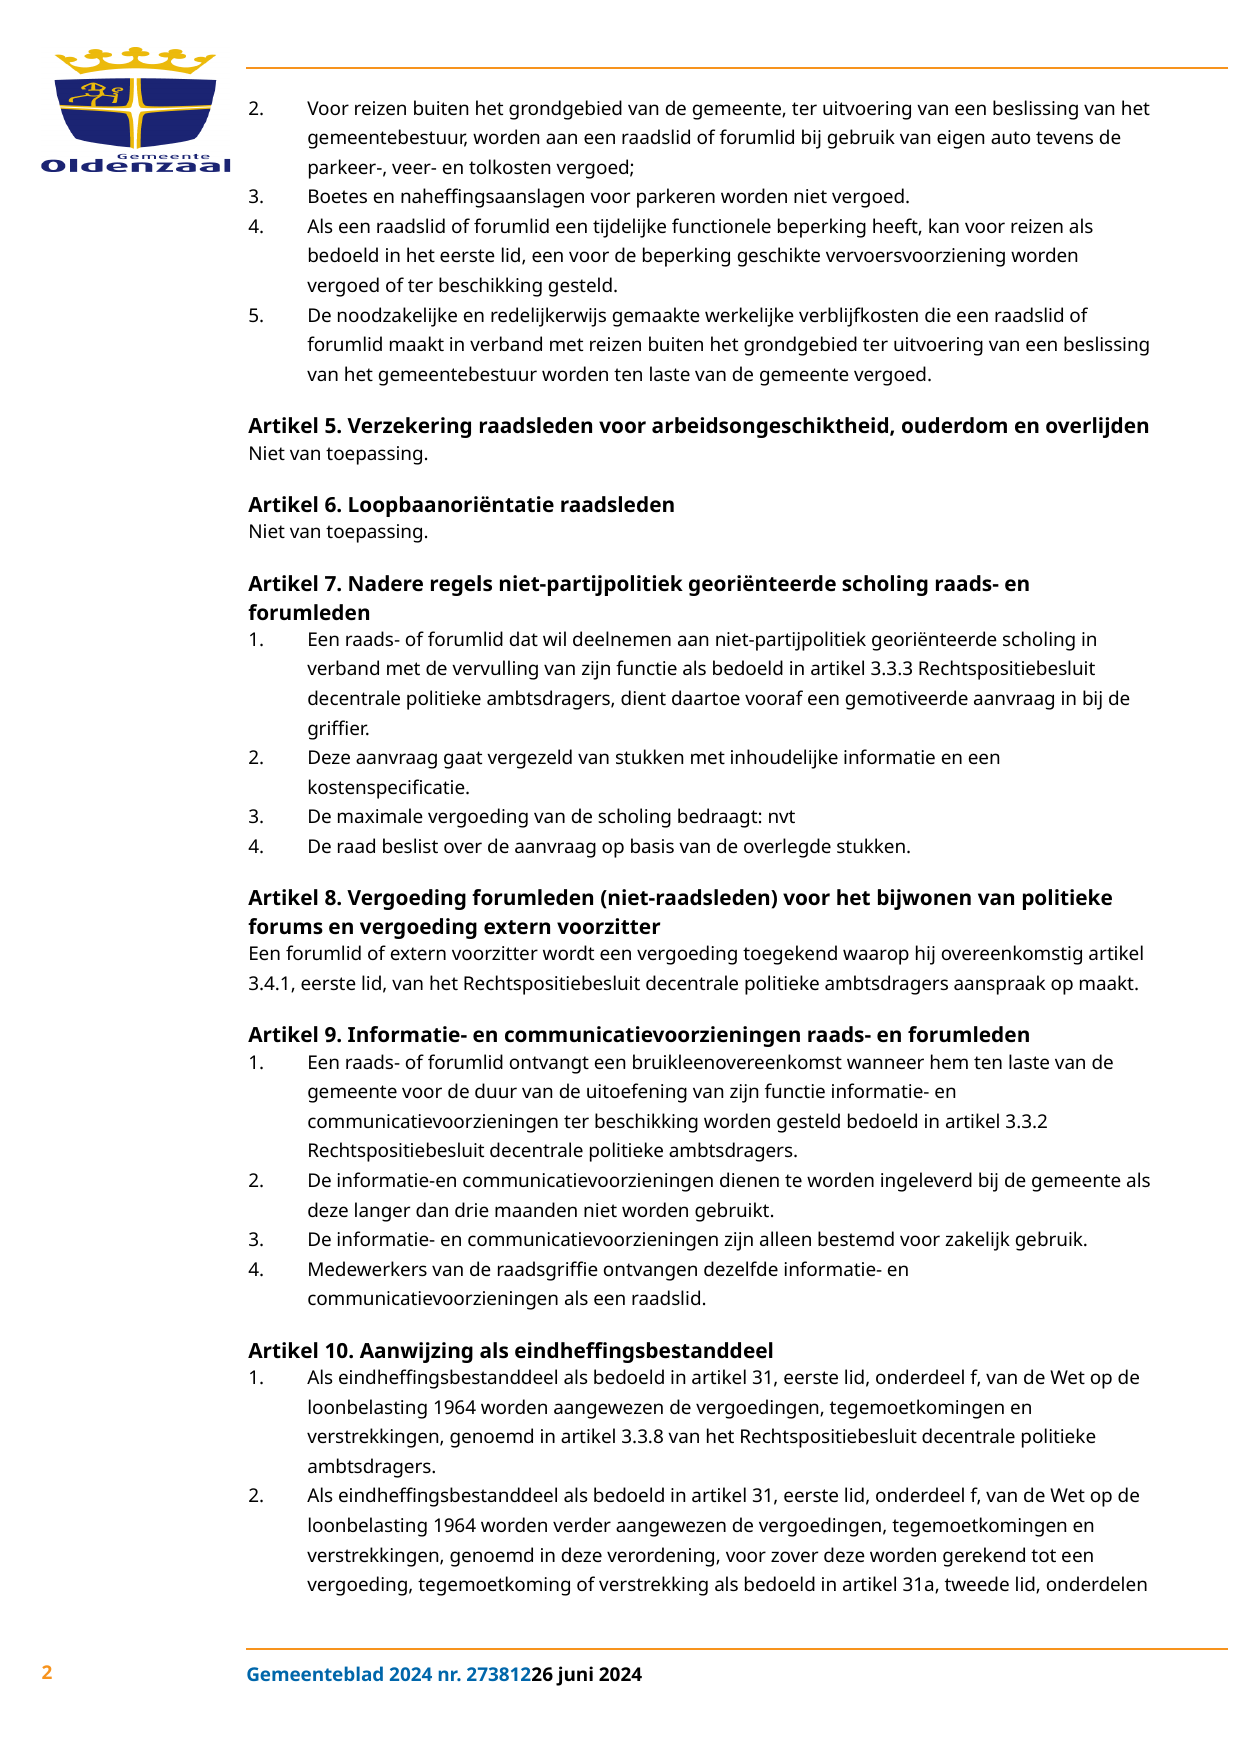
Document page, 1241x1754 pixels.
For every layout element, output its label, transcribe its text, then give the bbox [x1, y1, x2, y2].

text Artikel 6. Loopbaanoriëntatie raadsleden [248, 490, 1152, 519]
list Medewerkers van de raadsgriffie ontvangen dezelfde informatie- en communicatievoorzieningen als een raadslid. [248, 1256, 1152, 1311]
text Artikel 7. Nadere regels niet-partijpolitiek georiënteerde scholing raads- en forumleden [248, 569, 1152, 626]
list Een raads- of forumlid dat wil deelnemen aan niet-partijpolitiek georiënteerde scholing in verband met de vervulling van zijn functie als bedoeld in artikel 3.3.3 Rechtspositiebesluit decentrale politieke ambtsdragers, dient daartoe vooraf een gemotiveerde aanvraag in bij de griffier. [248, 626, 1152, 741]
list Als eindheffingsbestanddeel als bedoeld in artikel 31, eerste lid, onderdeel f, van de Wet op de loonbelasting 1964 worden verder aangewezen de vergoedingen, tegemoetkomingen en verstrekkingen, genoemd in deze verordening, voor zover deze worden gerekend tot een vergoeding, tegemoetkoming of verstrekking als bedoeld in artikel 31a, tweede lid, onderdelen [248, 1483, 1152, 1597]
text Niet van toepassing. [248, 519, 1152, 544]
list De informatie- en communicatievoorzieningen zijn alleen bestemd voor zakelijk gebruik. [248, 1226, 1152, 1252]
text Artikel 8. Vergoeding forumleden (niet-raadsleden) voor het bijwonen van politieke forums en vergoeding extern voorzitter [248, 883, 1152, 940]
list Deze aanvraag gaat vergezeld van stukken met inhoudelijke informatie en een kostenspecificatie. [248, 744, 1152, 800]
list De noodzakelijke en redelijkerwijs gemaakte werkelijke verblijfkosten die een raadslid of forumlid maakt in verband met reizen buiten het grondgebied ter uitvoering van een beslissing van het gemeentebestuur worden ten laste van de gemeente vergoed. [248, 302, 1152, 387]
text Artikel 5. Verzekering raadsleden voor arbeidsongeschiktheid, ouderdom en overlijden [248, 411, 1152, 440]
list Een raads- of forumlid ontvangt een bruikleenovereenkomst wanneer hem ten laste van de gemeente voor de duur van de uitoefening van zijn functie informatie- en communicatievoorzieningen ter beschikking worden gesteld bedoeld in artikel 3.3.2 Rechtspositiebesluit decentrale politieke ambtsdragers. [248, 1049, 1152, 1163]
list Boetes en naheffingsaanslagen voor parkeren worden niet vergoed. [248, 183, 1152, 209]
list Als eindheffingsbestanddeel als bedoeld in artikel 31, eerste lid, onderdeel f, van de Wet op de loonbelasting 1964 worden aangewezen de vergoedingen, tegemoetkomingen en verstrekkingen, genoemd in artikel 3.3.8 van het Rechtspositiebesluit decentrale politieke ambtsdragers. [248, 1364, 1152, 1479]
list De informatie-en communicatievoorzieningen dienen te worden ingeleverd bij de gemeente als deze langer dan drie maanden niet worden gebruikt. [248, 1167, 1152, 1222]
picture [41, 47, 231, 172]
text Artikel 10. Aanwijzing als eindheffingsbestanddeel [248, 1336, 1152, 1364]
text Artikel 9. Informatie- en communicatievoorzieningen raads- en forumleden [248, 1020, 1152, 1049]
list De maximale vergoeding van de scholing bedraagt: nvt [248, 803, 1152, 829]
list Voor reizen buiten het grondgebied van de gemeente, ter uitvoering van een beslissing van het gemeentebestuur, worden aan een raadslid of forumlid bij gebruik van eigen auto tevens de parkeer-, veer- en tolkosten vergoed; [248, 95, 1152, 180]
text Een forumlid of extern voorzitter wordt een vergoeding toegekend waarop hij overeenkomstig artikel 3.4.1, eerste lid, van het Rechtspositiebesluit decentrale politieke ambtsdragers aanspraak op maakt. [248, 940, 1152, 996]
list De raad beslist over de aanvraag op basis van de overlegde stukken. [248, 833, 1152, 859]
list Als een raadslid of forumlid een tijdelijke functionele beperking heeft, kan voor reizen als bedoeld in het eerste lid, een voor de beperking geschikte vervoersvoorziening worden vergoed of ter beschikking gesteld. [248, 213, 1152, 298]
text Niet van toepassing. [248, 440, 1152, 466]
